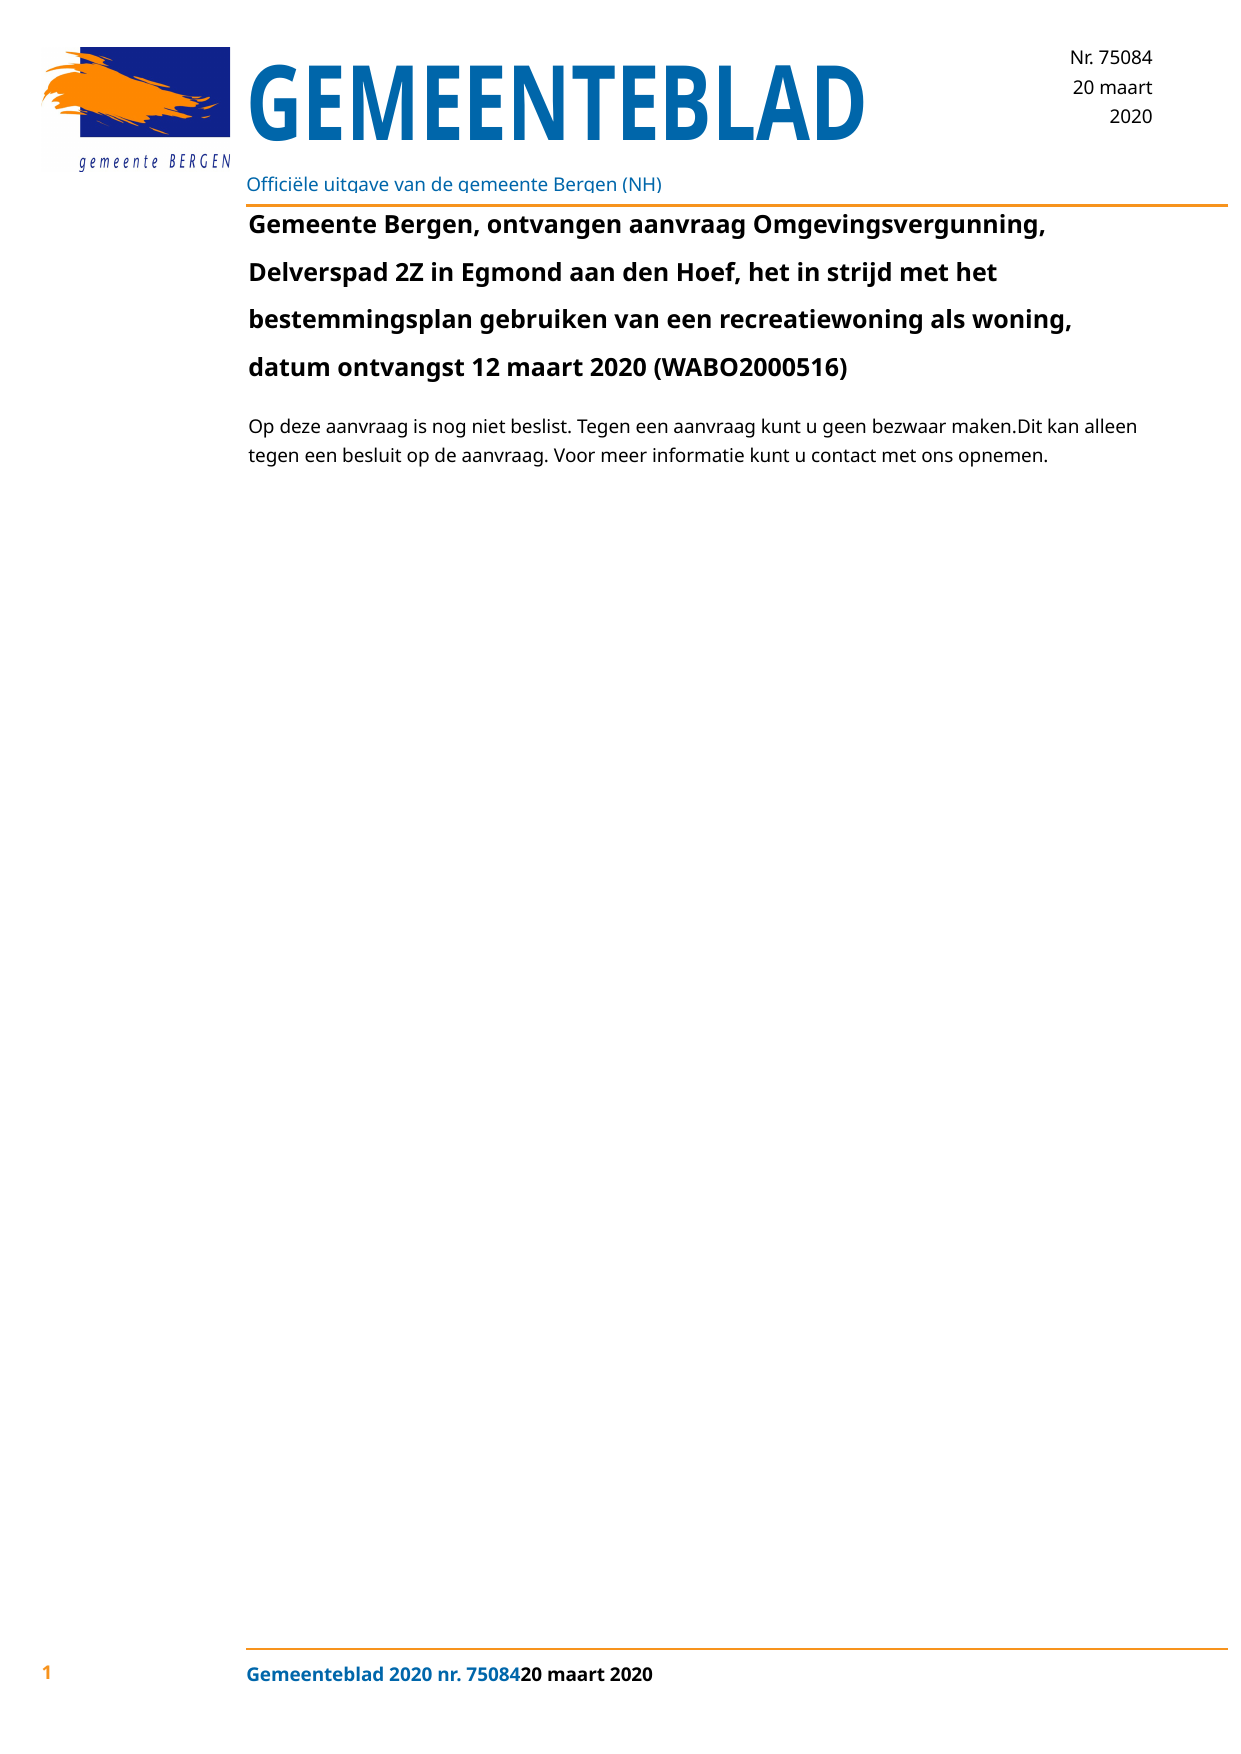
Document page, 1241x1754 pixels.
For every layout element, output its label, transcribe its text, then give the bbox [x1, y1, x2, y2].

picture [41, 47, 231, 172]
text Gemeente Bergen, ontvangen aanvraag Omgevingsvergunning, Delverspad 2Z in Egmond aan den Hoef, het in strijd met het bestemmingsplan gebruiken van een recreatiewoning als woning, datum ontvangst 12 maart 2020 (WABO2000516) [248, 207, 1152, 384]
text Op deze aanvraag is nog niet beslist. Tegen een aanvraag kunt u geen bezwaar maken.Dit kan alleen tegen een besluit op de aanvraag. Voor meer informatie kunt u contact met ons opnemen. [248, 413, 1152, 468]
